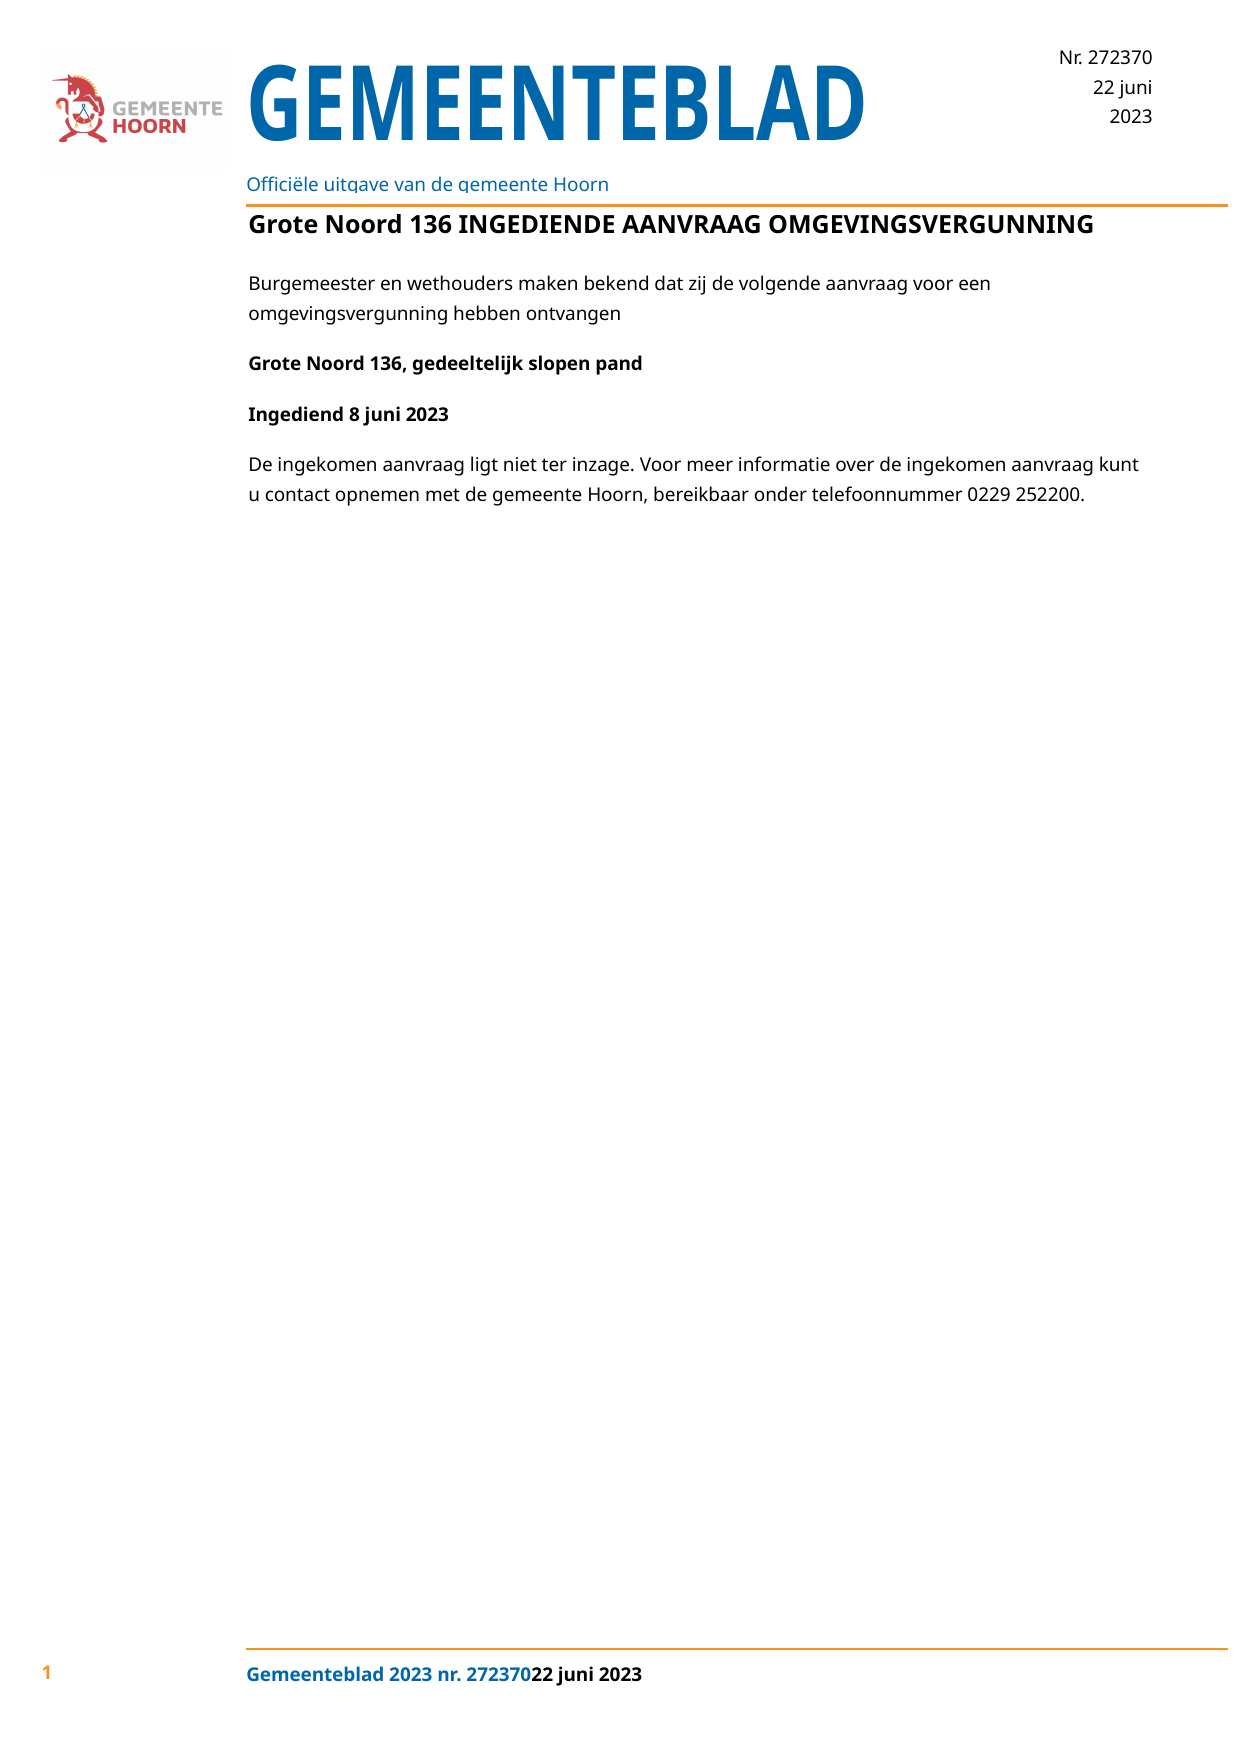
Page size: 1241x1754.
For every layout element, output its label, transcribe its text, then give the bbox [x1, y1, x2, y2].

text Grote Noord 136, gedeeltelijk slopen pand [248, 350, 1152, 376]
text Ingediend 8 juni 2023 [248, 401, 1152, 426]
text Grote Noord 136 INGEDIENDE AANVRAAG OMGEVINGSVERGUNNING [248, 207, 1152, 241]
text De ingekomen aanvraag ligt niet ter inzage. Voor meer informatie over de ingekomen aanvraag kunt u contact opnemen met de gemeente Hoorn, bereikbaar onder telefoonnummer 0229 252200. [248, 451, 1152, 506]
text Burgemeester en wethouders maken bekend dat zij de volgende aanvraag voor een omgevingsvergunning hebben ontvangen [248, 270, 1152, 326]
picture [41, 47, 231, 172]
